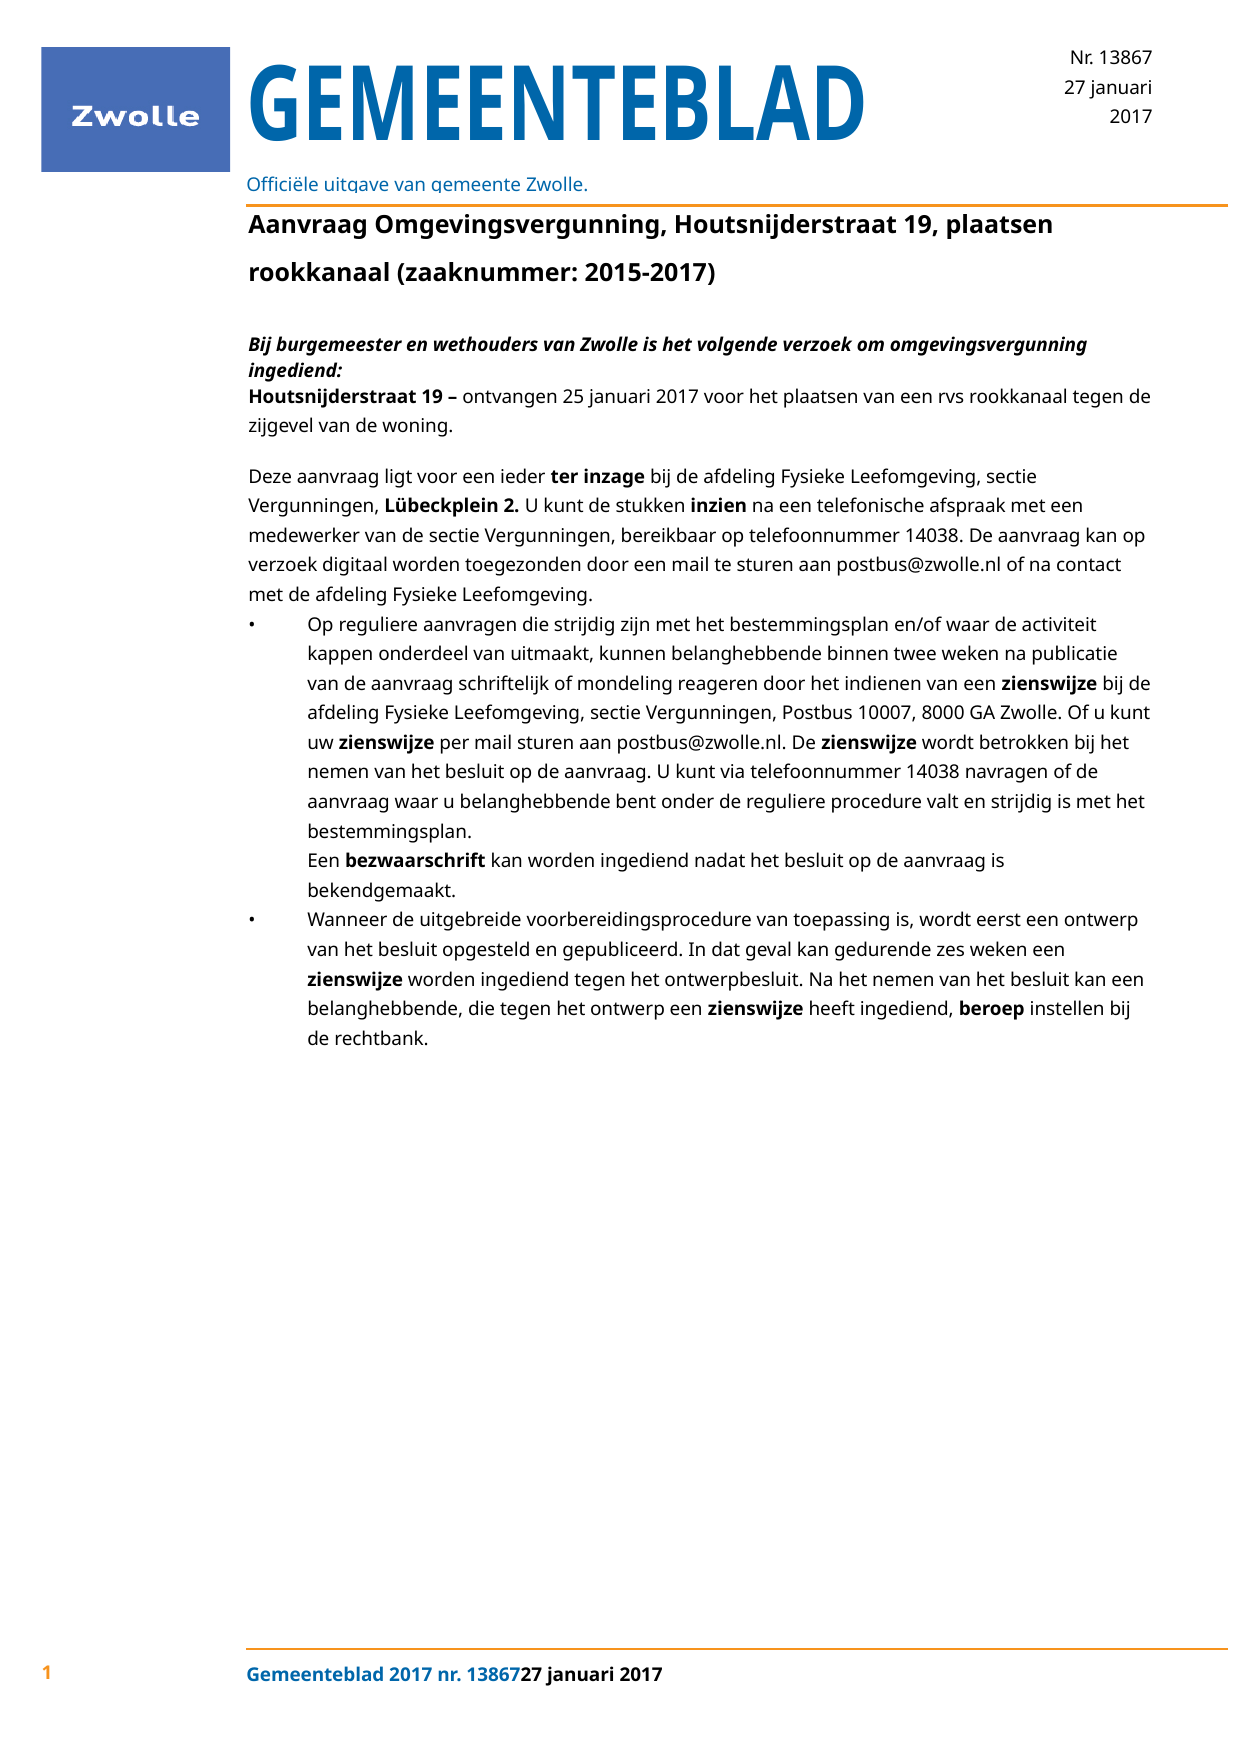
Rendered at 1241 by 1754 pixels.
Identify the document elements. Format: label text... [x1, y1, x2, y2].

list Op reguliere aanvragen die strijdig zijn met het bestemmingsplan en/of waar de activiteit kappen onderdeel van uitmaakt, kunnen belanghebbende binnen twee weken na publicatie van de aanvraag schriftelijk of mondeling reageren door het indienen van een zienswijze bij de afdeling Fysieke Leefomgeving, sectie Vergunningen, Postbus 10007, 8000 GA Zwolle. Of u kunt uw zienswijze per mail sturen aan postbus@zwolle.nl. De zienswijze wordt betrokken bij het nemen van het besluit op de aanvraag. U kunt via telefoonnummer 14038 navragen of de aanvraag waar u belanghebbende bent onder de reguliere procedure valt en strijdig is met het bestemmingsplan. [248, 611, 1152, 844]
list Wanneer de uitgebreide voorbereidingsprocedure van toepassing is, wordt eerst een ontwerp van het besluit opgesteld en gepubliceerd. In dat geval kan gedurende zes weken een zienswijze worden ingediend tegen het ontwerpbesluit. Na het nemen van het besluit kan een belanghebbende, die tegen het ontwerp een zienswijze heeft ingediend, beroep instellen bij de rechtbank. [248, 907, 1152, 1051]
list Een bezwaarschrift kan worden ingediend nadat het besluit op de aanvraag is bekendgemaakt. [248, 847, 1152, 903]
text Deze aanvraag ligt voor een ieder ter inzage bij de afdeling Fysieke Leefomgeving, sectie Vergunningen, Lübeckplein 2. U kunt de stukken inzien na een telefonische afspraak met een medewerker van de sectie Vergunningen, bereikbaar op telefoonnummer 14038. De aanvraag kan op verzoek digitaal worden toegezonden door een mail te sturen aan postbus@zwolle.nl of na contact met de afdeling Fysieke Leefomgeving. [248, 463, 1152, 607]
picture [41, 47, 231, 172]
text Bij burgemeester en wethouders van Zwolle is het volgende verzoek om omgevingsvergunning ingediend: [248, 331, 1152, 383]
text Aanvraag Omgevingsvergunning, Houtsnijderstraat 19, plaatsen rookkanaal (zaaknummer: 2015-2017) [248, 207, 1152, 288]
text Houtsnijderstraat 19 – ontvangen 25 januari 2017 voor het plaatsen van een rvs rookkanaal tegen de zijgevel van de woning. [248, 383, 1152, 438]
